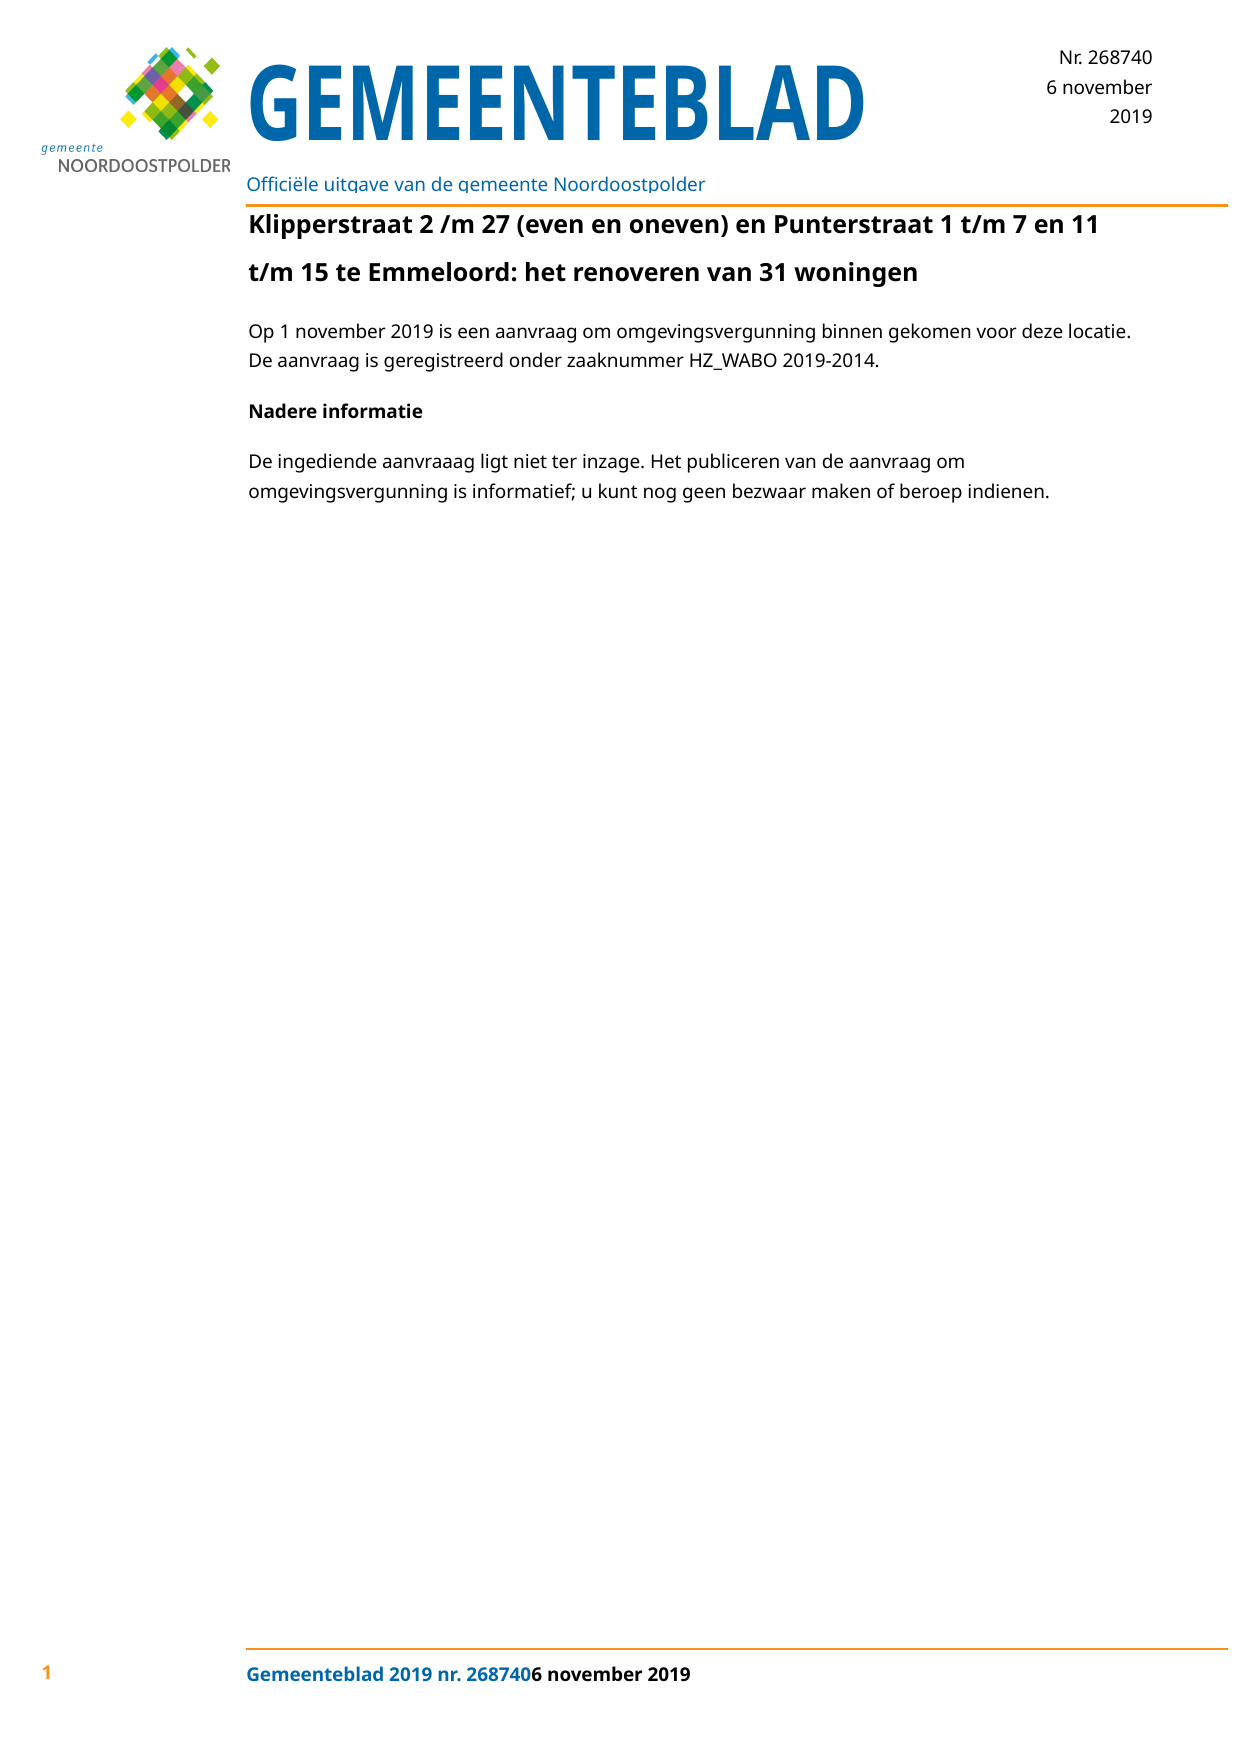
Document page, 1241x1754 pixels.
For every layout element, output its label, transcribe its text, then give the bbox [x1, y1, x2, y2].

text Op 1 november 2019 is een aanvraag om omgevingsvergunning binnen gekomen voor deze locatie. De aanvraag is geregistreerd onder zaaknummer HZ_WABO 2019-2014. [248, 318, 1152, 373]
text De ingediende aanvraaag ligt niet ter inzage. Het publiceren van de aanvraag om omgevingsvergunning is informatief; u kunt nog geen bezwaar maken of beroep indienen. [248, 448, 1152, 504]
picture [41, 47, 231, 172]
text Nadere informatie [248, 398, 1152, 424]
text Klipperstraat 2 /m 27 (even en oneven) en Punterstraat 1 t/m 7 en 11 t/m 15 te Emmeloord: het renoveren van 31 woningen [248, 207, 1152, 288]
